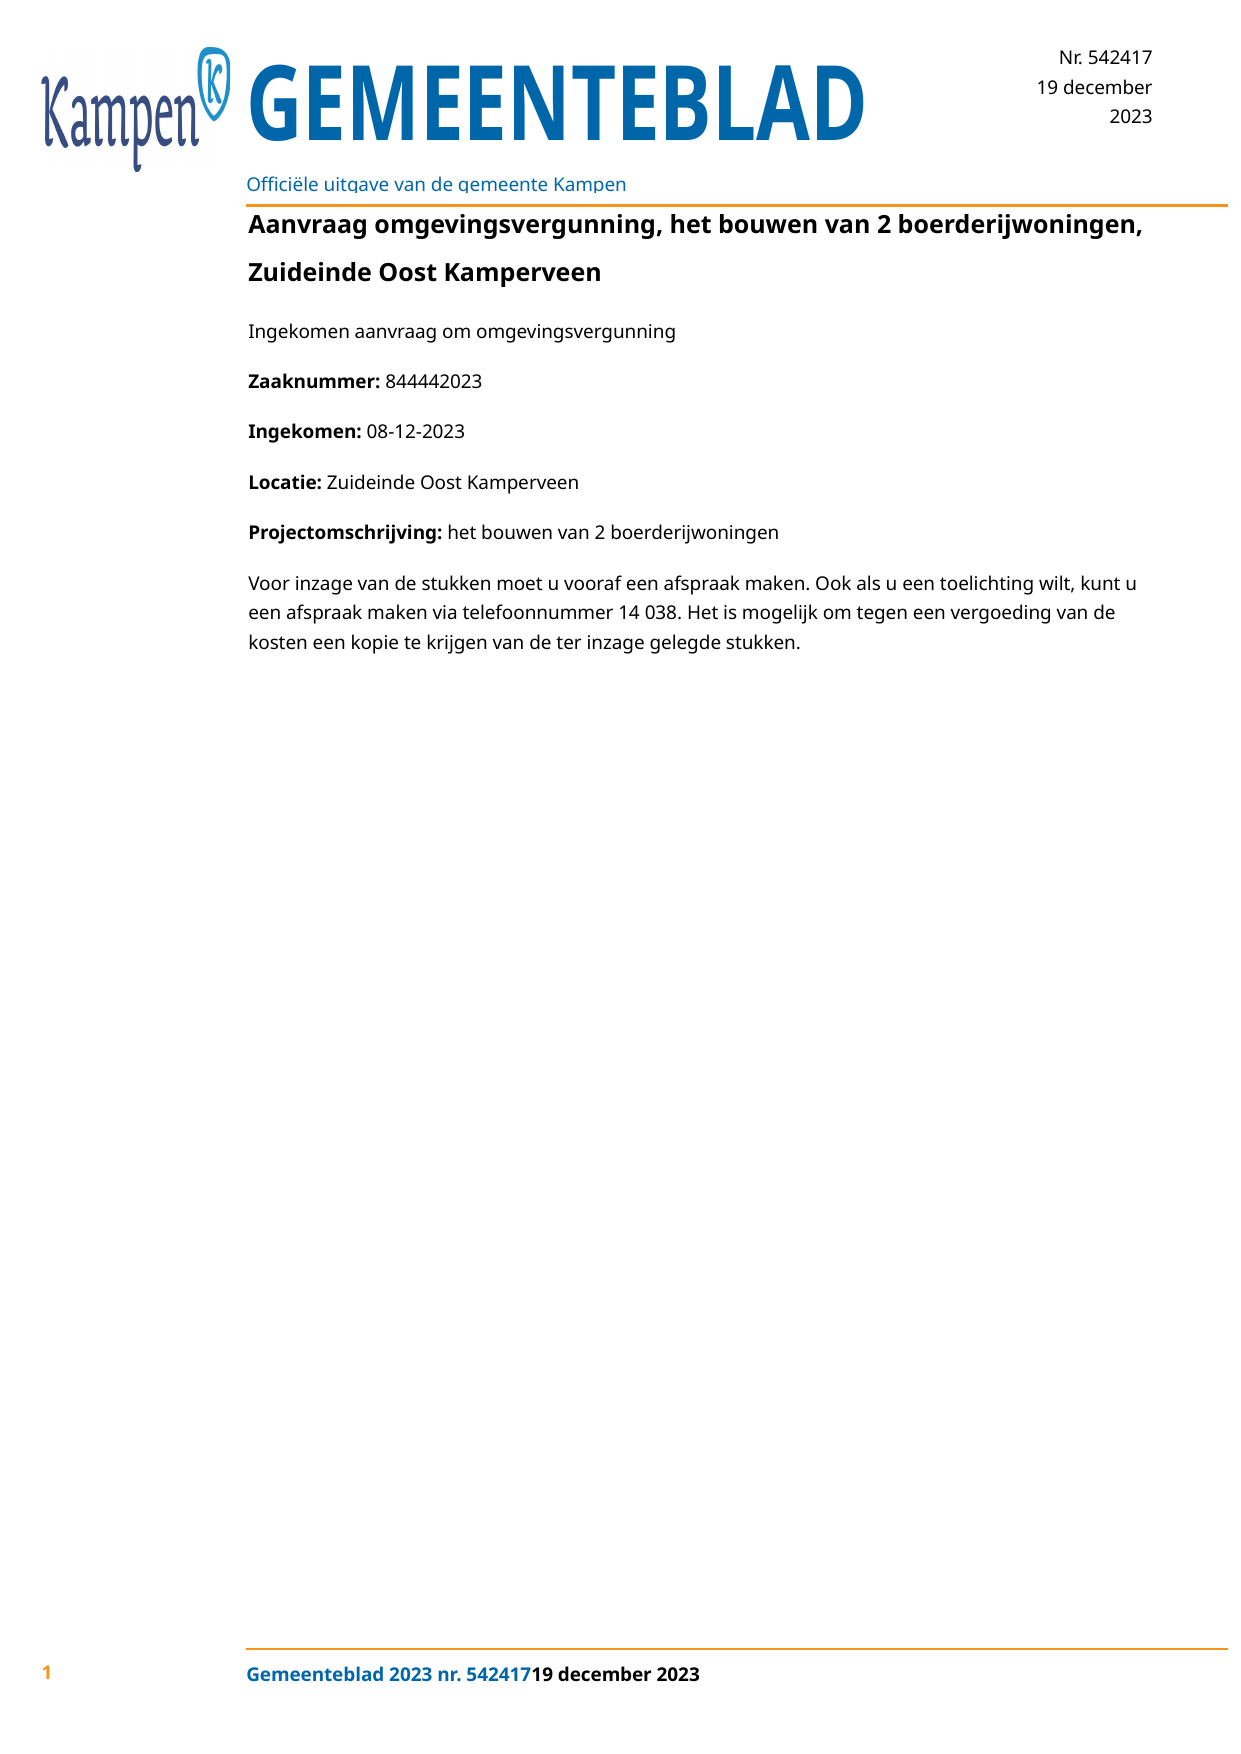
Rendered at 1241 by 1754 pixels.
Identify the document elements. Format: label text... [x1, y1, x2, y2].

text Ingekomen: 08-12-2023 [248, 419, 1152, 444]
text Aanvraag omgevingsvergunning, het bouwen van 2 boerderijwoningen, Zuideinde Oost Kamperveen [248, 207, 1152, 288]
text Projectomschrijving: het bouwen van 2 boerderijwoningen [248, 519, 1152, 545]
text Voor inzage van de stukken moet u vooraf een afspraak maken. Ook als u een toelichting wilt, kunt u een afspraak maken via telefoonnummer 14 038. Het is mogelijk om tegen een vergoeding van de kosten een kopie te krijgen van de ter inzage gelegde stukken. [248, 570, 1152, 655]
text Locatie: Zuideinde Oost Kamperveen [248, 469, 1152, 495]
text Zaaknummer: 844442023 [248, 368, 1152, 394]
text Ingekomen aanvraag om omgevingsvergunning [248, 318, 1152, 344]
picture [41, 47, 231, 172]
